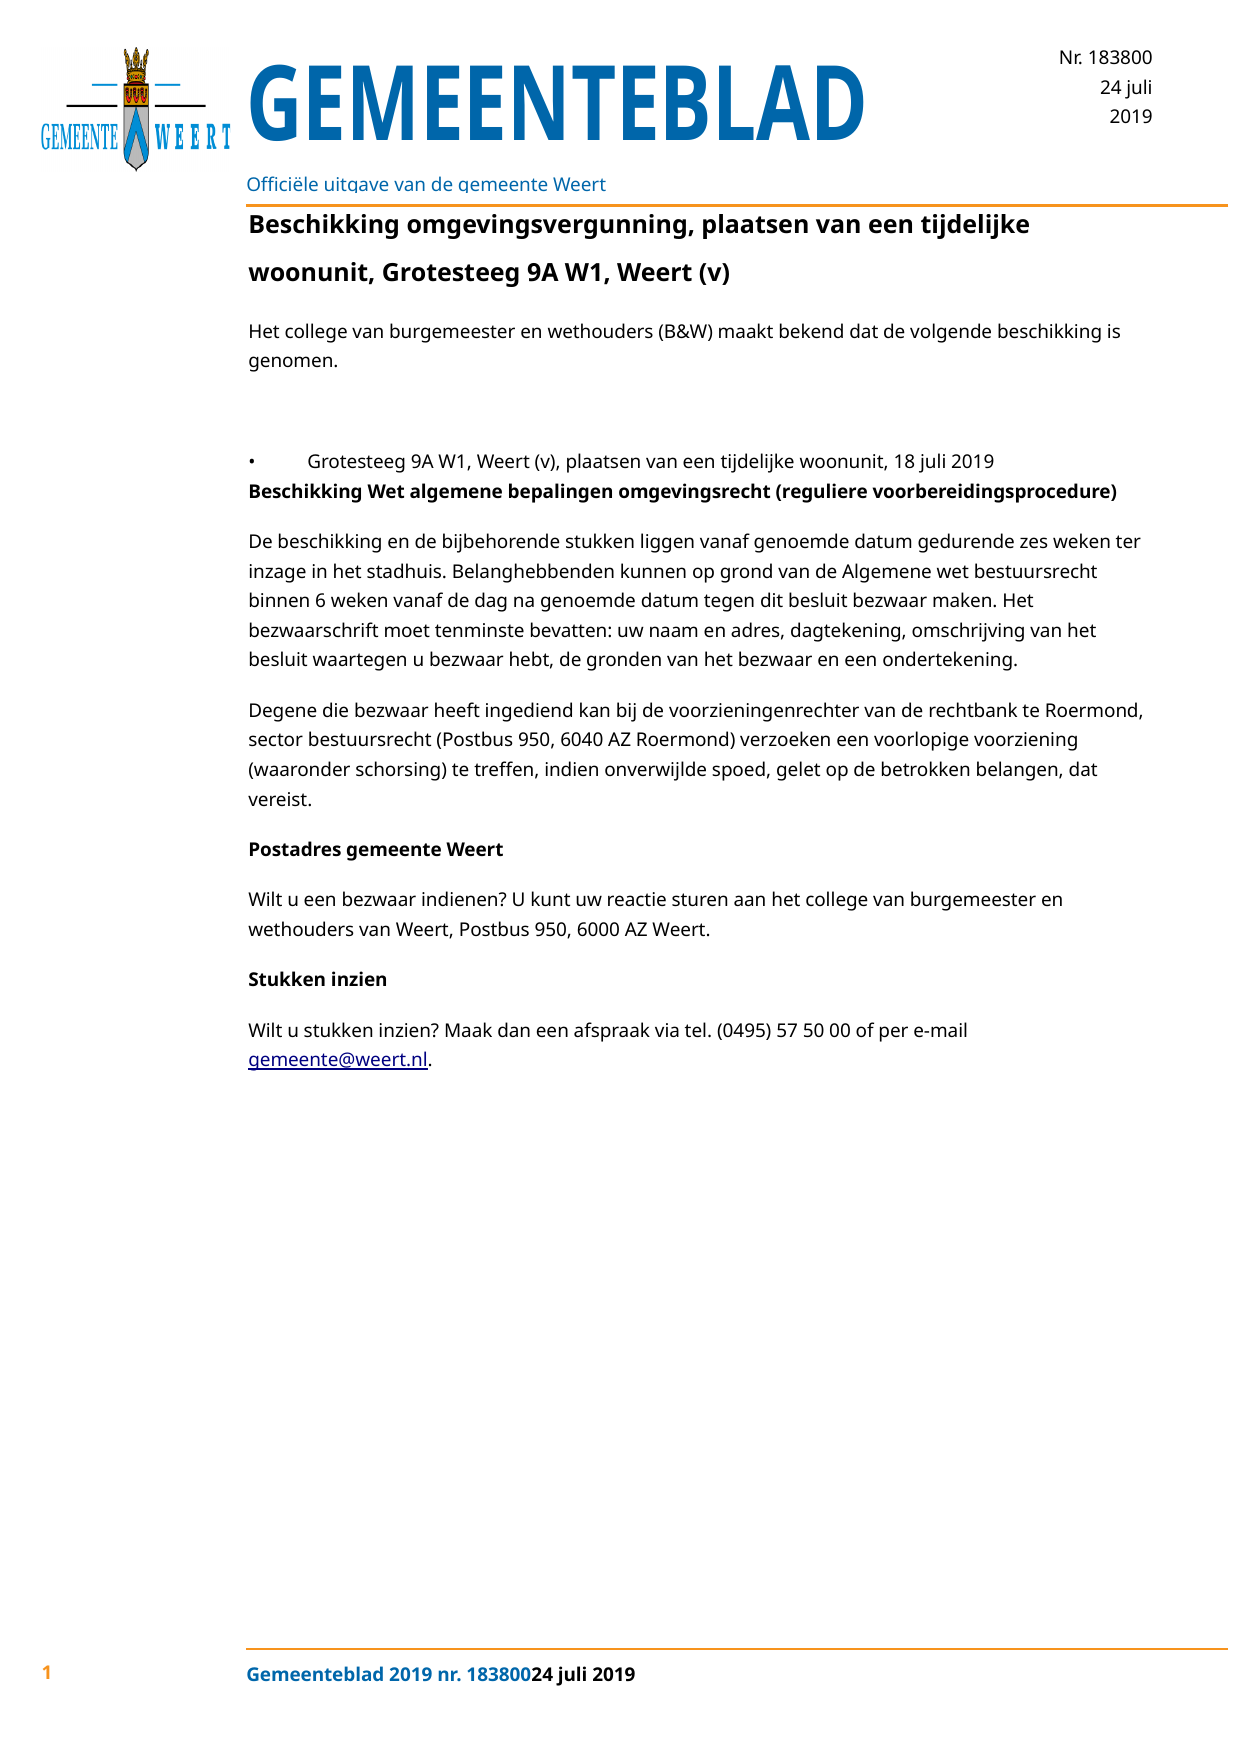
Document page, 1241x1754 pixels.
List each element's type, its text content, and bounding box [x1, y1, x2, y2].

picture [41, 47, 231, 172]
text De beschikking en de bijbehorende stukken liggen vanaf genoemde datum gedurende zes weken ter inzage in het stadhuis. Belanghebbenden kunnen op grond van de Algemene wet bestuursrecht binnen 6 weken vanaf de dag na genoemde datum tegen dit besluit bezwaar maken. Het bezwaarschrift moet tenminste bevatten: uw naam en adres, dagtekening, omschrijving van het besluit waartegen u bezwaar hebt, de gronden van het bezwaar en een ondertekening. [248, 528, 1152, 672]
text Het college van burgemeester en wethouders (B&W) maakt bekend dat de volgende beschikking is genomen. [248, 318, 1152, 373]
text Wilt u een bezwaar indienen? U kunt uw reactie sturen aan het college van burgemeester en wethouders van Weert, Postbus 950, 6000 AZ Weert. [248, 887, 1152, 942]
text Beschikking omgevingsvergunning, plaatsen van een tijdelijke woonunit, Grotesteeg 9A W1, Weert (v) [248, 207, 1152, 288]
text Postadres gemeente Weert [248, 836, 1152, 862]
text Degene die bezwaar heeft ingediend kan bij de voorzieningenrechter van de rechtbank te Roermond, sector bestuursrecht (Postbus 950, 6040 AZ Roermond) verzoeken een voorlopige voorziening (waaronder schorsing) te treffen, indien onverwijlde spoed, gelet op de betrokken belangen, dat vereist. [248, 697, 1152, 812]
text Stukken inzien [248, 967, 1152, 992]
text Wilt u stukken inzien? Maak dan een afspraak via tel. (0495) 57 50 00 of per e-mail gemeente@weert.nl. [248, 1017, 1152, 1072]
text Beschikking Wet algemene bepalingen omgevingsrecht (reguliere voorbereidingsprocedure) [248, 478, 1152, 504]
list Grotesteeg 9A W1, Weert (v), plaatsen van een tijdelijke woonunit, 18 juli 2019 [248, 448, 1152, 474]
